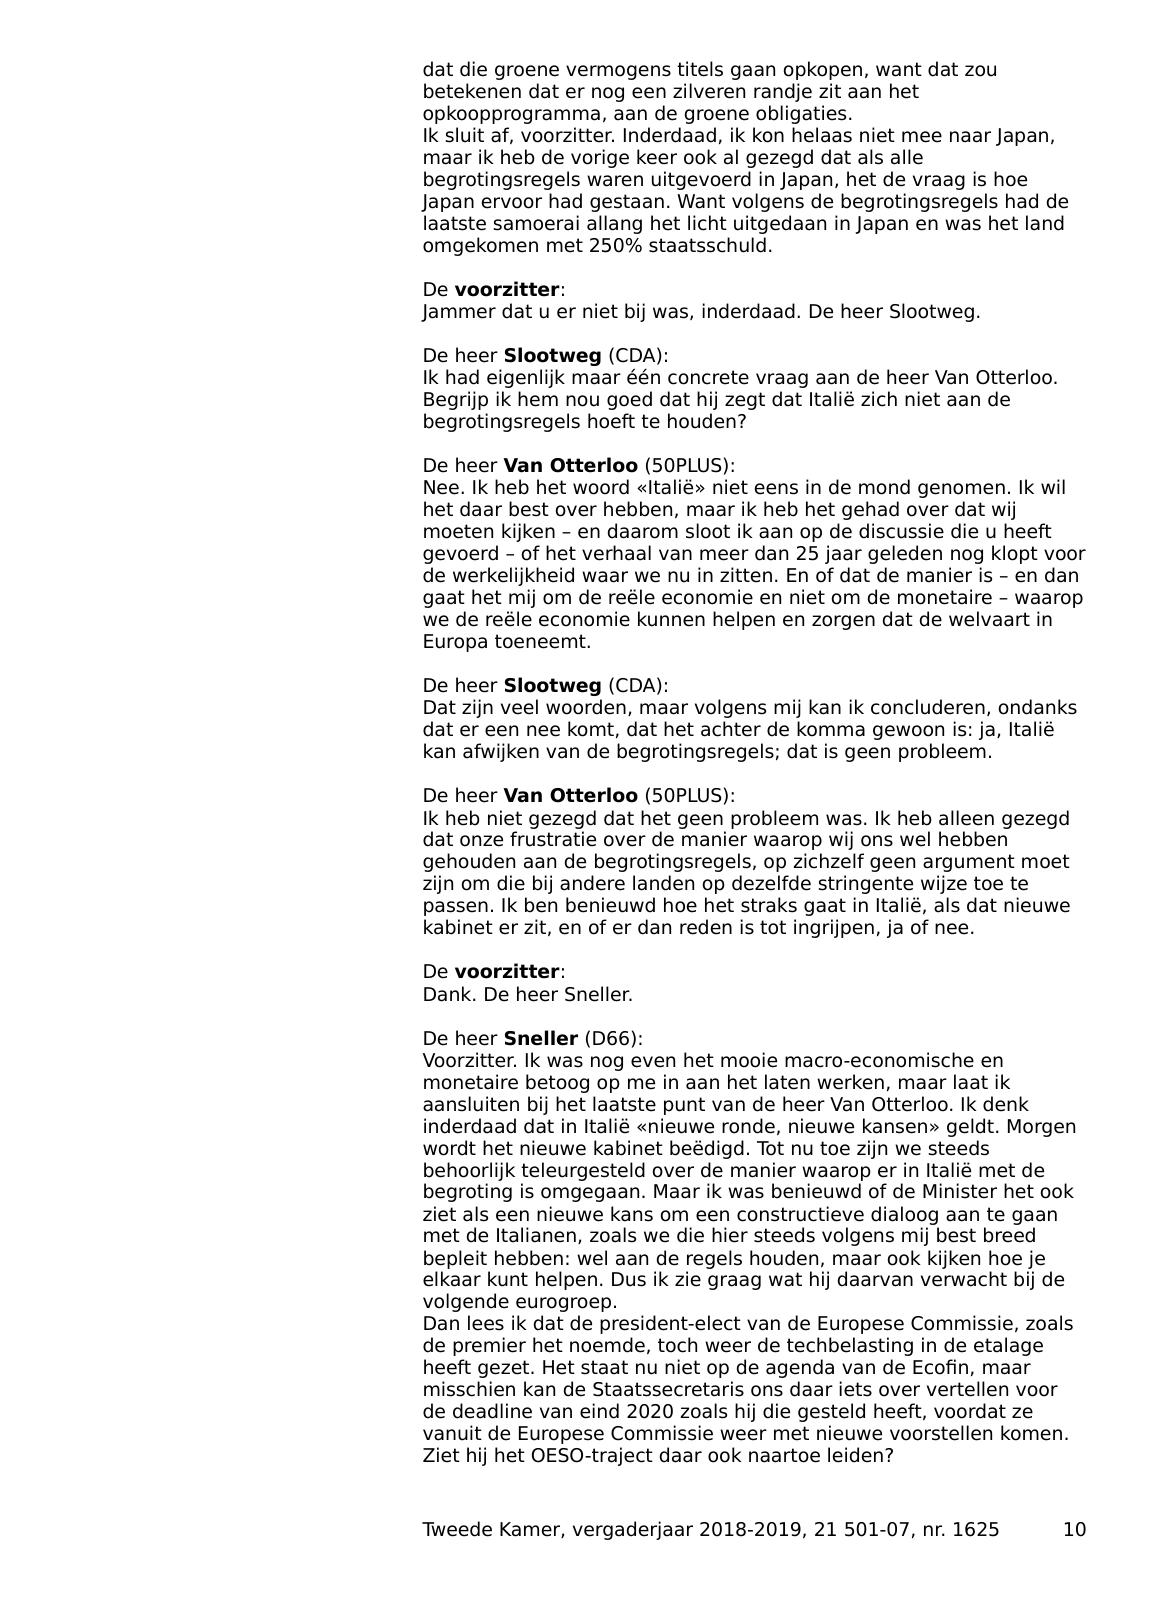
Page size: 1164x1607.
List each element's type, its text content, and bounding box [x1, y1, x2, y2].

text De heer Slootweg (CDA): [422, 345, 1087, 367]
text De heer Sneller (D66): [422, 1028, 1087, 1049]
text De heer Van Otterloo (50PLUS): [422, 455, 1087, 477]
text Ik had eigenlijk maar één concrete vraag aan de heer Van Otterloo. Begrijp ik hem nou goed dat hij zegt dat Italië zich niet aan de begrotingsregels hoeft te houden? [422, 367, 1087, 433]
text De heer Van Otterloo (50PLUS): [422, 785, 1087, 807]
text Dat zijn veel woorden, maar volgens mij kan ik concluderen, ondanks dat er een nee komt, dat het achter de komma gewoon is: ja, Italië kan afwijken van de begrotingsregels; dat is geen probleem. [422, 697, 1087, 763]
text Nee. Ik heb het woord «Italië» niet eens in de mond genomen. Ik wil het daar best over hebben, maar ik heb het gehad over dat wij moeten kijken – en daarom sloot ik aan op de discussie die u heeft gevoerd – of het verhaal van meer dan 25 jaar geleden nog klopt voor de werkelijkheid waar we nu in zitten. En of dat de manier is – en dan gaat het mij om de reële economie en niet om de monetaire – waarop we de reële economie kunnen helpen en zorgen dat de welvaart in Europa toeneemt. [422, 477, 1087, 653]
text De voorzitter: [422, 279, 1087, 301]
text De heer Slootweg (CDA): [422, 675, 1087, 697]
text Voorzitter. Ik was nog even het mooie macro-economische en monetaire betoog op me in aan het laten werken, maar laat ik aansluiten bij het laatste punt van de heer Van Otterloo. Ik denk inderdaad dat in Italië «nieuwe ronde, nieuwe kansen» geldt. Morgen wordt het nieuwe kabinet beëdigd. Tot nu toe zijn we steeds behoorlijk teleurgesteld over de manier waarop er in Italië met de begroting is omgegaan. Maar ik was benieuwd of de Minister het ook ziet als een nieuwe kans om een constructieve dialoog aan te gaan met de Italianen, zoals we die hier steeds volgens mij best breed bepleit hebben: wel aan de regels houden, maar ook kijken hoe je elkaar kunt helpen. Dus ik zie graag wat hij daarvan verwacht bij de volgende eurogroep. [422, 1049, 1087, 1313]
text dat die groene vermogens titels gaan opkopen, want dat zou betekenen dat er nog een zilveren randje zit aan het opkoopprogramma, aan de groene obligaties. [422, 59, 1087, 125]
text Ik sluit af, voorzitter. Inderdaad, ik kon helaas niet mee naar Japan, maar ik heb de vorige keer ook al gezegd dat als alle begrotingsregels waren uitgevoerd in Japan, het de vraag is hoe Japan ervoor had gestaan. Want volgens de begrotingsregels had de laatste samoerai allang het licht uitgedaan in Japan en was het land omgekomen met 250% staatsschuld. [422, 125, 1087, 257]
text De voorzitter: [422, 961, 1087, 983]
text Jammer dat u er niet bij was, inderdaad. De heer Slootweg. [422, 301, 1087, 323]
text Dan lees ik dat de president-elect van de Europese Commissie, zoals de premier het noemde, toch weer de techbelasting in de etalage heeft gezet. Het staat nu niet op de agenda van de Ecofin, maar misschien kan de Staatssecretaris ons daar iets over vertellen voor de deadline van eind 2020 zoals hij die gesteld heeft, voordat ze vanuit de Europese Commissie weer met nieuwe voorstellen komen. Ziet hij het OESO-traject daar ook naartoe leiden? [422, 1313, 1087, 1467]
text Ik heb niet gezegd dat het geen probleem was. Ik heb alleen gezegd dat onze frustratie over de manier waarop wij ons wel hebben gehouden aan de begrotingsregels, op zichzelf geen argument moet zijn om die bij andere landen op dezelfde stringente wijze toe te passen. Ik ben benieuwd hoe het straks gaat in Italië, als dat nieuwe kabinet er zit, en of er dan reden is tot ingrijpen, ja of nee. [422, 807, 1087, 939]
text Dank. De heer Sneller. [422, 983, 1087, 1005]
